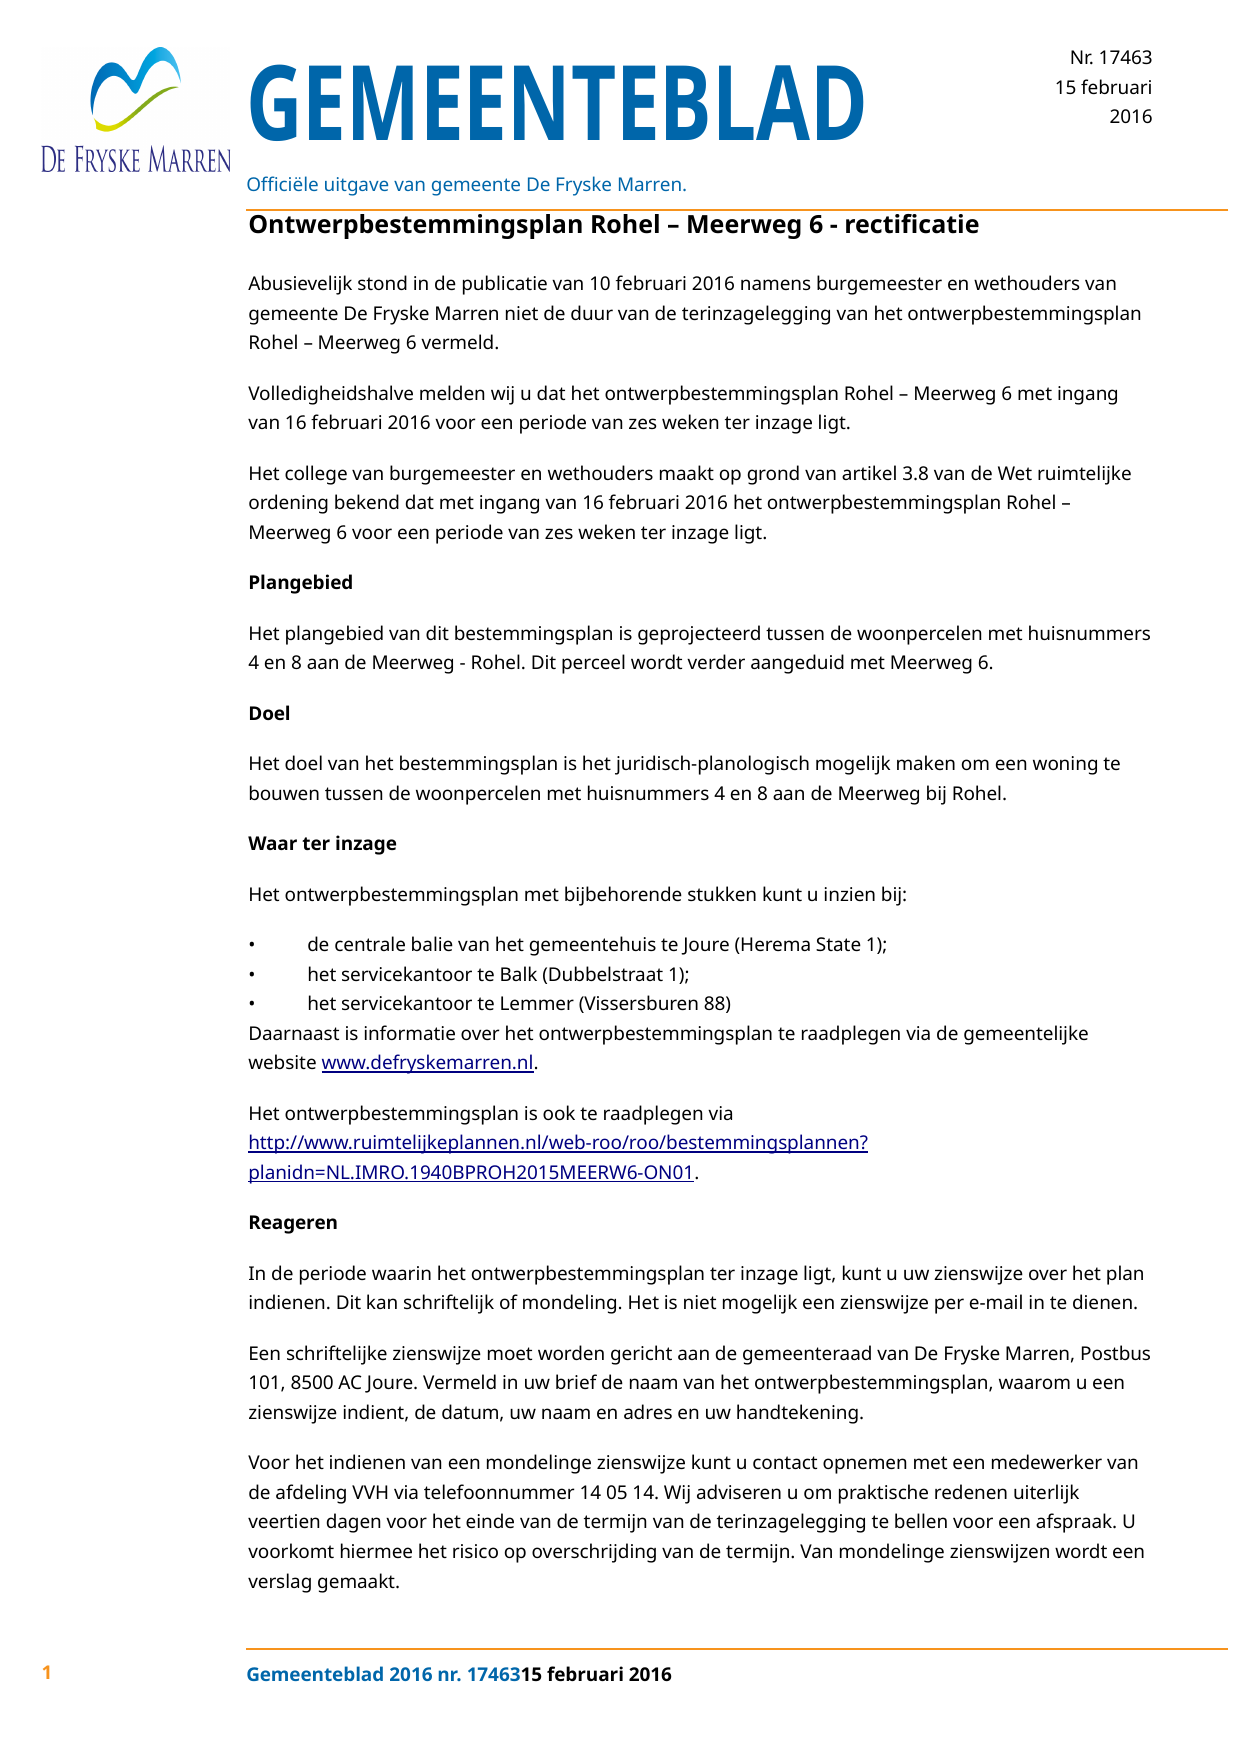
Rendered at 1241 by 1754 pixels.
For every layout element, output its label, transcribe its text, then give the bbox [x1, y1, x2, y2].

text Plangebied [248, 569, 1152, 595]
text Het doel van het bestemmingsplan is het juridisch-planologisch mogelijk maken om een woning te bouwen tussen de woonpercelen met huisnummers 4 en 8 aan de Meerweg bij Rohel. [248, 750, 1152, 806]
picture [41, 47, 231, 172]
text Reageren [248, 1209, 1152, 1235]
text Voor het indienen van een mondelinge zienswijze kunt u contact opnemen met een medewerker van de afdeling VVH via telefoonnummer 14 05 14. Wij adviseren u om praktische redenen uiterlijk veertien dagen voor het einde van de termijn van de terinzagelegging te bellen voor een afspraak. U voorkomt hiermee het risico op overschrijding van de termijn. Van mondelinge zienswijzen wordt een verslag gemaakt. [248, 1449, 1152, 1593]
text Het college van burgemeester en wethouders maakt op grond van artikel 3.8 van de Wet ruimtelijke ordening bekend dat met ingang van 16 februari 2016 het ontwerpbestemmingsplan Rohel – Meerweg 6 voor een periode van zes weken ter inzage ligt. [248, 460, 1152, 545]
text Een schriftelijke zienswijze moet worden gericht aan de gemeenteraad van De Fryske Marren, Postbus 101, 8500 AC Joure. Vermeld in uw brief de naam van het ontwerpbestemmingsplan, waarom u een zienswijze indient, de datum, uw naam en adres en uw handtekening. [248, 1340, 1152, 1425]
list het servicekantoor te Lemmer (Vissersburen 88) [248, 990, 1152, 1016]
text Doel [248, 700, 1152, 726]
text Het plangebied van dit bestemmingsplan is geprojecteerd tussen de woonpercelen met huisnummers 4 en 8 aan de Meerweg - Rohel. Dit perceel wordt verder aangeduid met Meerweg 6. [248, 620, 1152, 675]
text Waar ter inzage [248, 830, 1152, 856]
text Daarnaast is informatie over het ontwerpbestemmingsplan te raadplegen via de gemeentelijke website www.defryskemarren.nl. [248, 1020, 1152, 1075]
list de centrale balie van het gemeentehuis te Joure (Herema State 1); [248, 931, 1152, 957]
text Het ontwerpbestemmingsplan met bijbehorende stukken kunt u inzien bij: [248, 881, 1152, 906]
text Abusievelijk stond in de publicatie van 10 februari 2016 namens burgemeester en wethouders van gemeente De Fryske Marren niet de duur van de terinzagelegging van het ontwerpbestemmingsplan Rohel – Meerweg 6 vermeld. [248, 270, 1152, 355]
list het servicekantoor te Balk (Dubbelstraat 1); [248, 961, 1152, 986]
text Volledigheidshalve melden wij u dat het ontwerpbestemmingsplan Rohel – Meerweg 6 met ingang van 16 februari 2016 voor een periode van zes weken ter inzage ligt. [248, 380, 1152, 435]
text In de periode waarin het ontwerpbestemmingsplan ter inzage ligt, kunt u uw zienswijze over het plan indienen. Dit kan schriftelijk of mondeling. Het is niet mogelijk een zienswijze per e-mail in te dienen. [248, 1260, 1152, 1315]
text Het ontwerpbestemmingsplan is ook te raadplegen via http://www.ruimtelijkeplannen.nl/web-roo/roo/bestemmingsplannen?planidn=NL.IMRO.1940BPROH2015MEERW6-ON01. [248, 1100, 1152, 1185]
text Ontwerpbestemmingsplan Rohel – Meerweg 6 - rectificatie [248, 211, 1152, 241]
